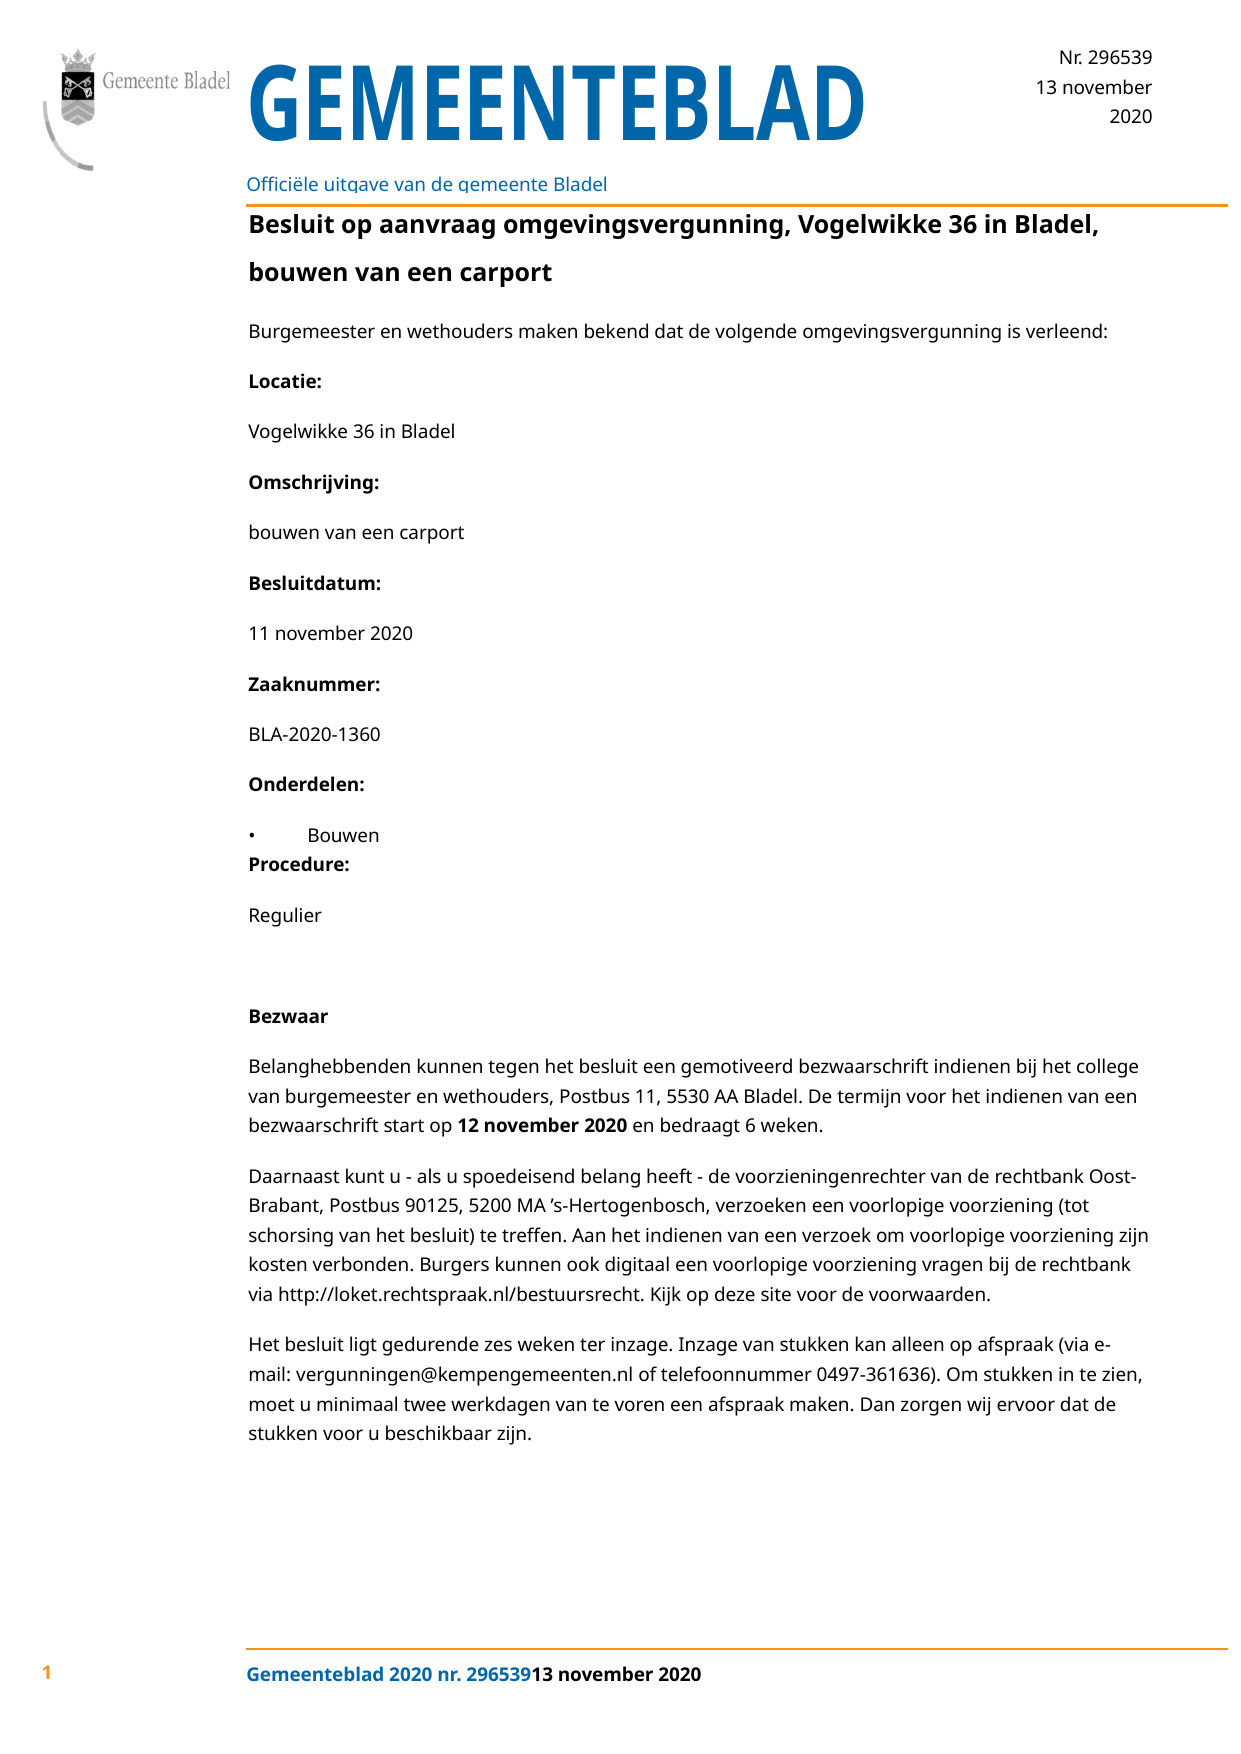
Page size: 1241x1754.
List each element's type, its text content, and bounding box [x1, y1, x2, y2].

text BLA-2020-1360 [248, 721, 1152, 747]
text Locatie: [248, 368, 1152, 394]
text Regulier [248, 902, 1152, 928]
text Onderdelen: [248, 772, 1152, 797]
text bouwen van een carport [248, 519, 1152, 545]
text Omschrijving: [248, 469, 1152, 495]
list Bouwen [248, 822, 1152, 848]
text Besluitdatum: [248, 570, 1152, 596]
text Bezwaar [248, 1003, 1152, 1029]
text Vogelwikke 36 in Bladel [248, 419, 1152, 444]
text Het besluit ligt gedurende zes weken ter inzage. Inzage van stukken kan alleen op afspraak (via e-mail: vergunningen@kempengemeenten.nl of telefoonnummer 0497-361636). Om stukken in te zien, moet u minimaal twee werkdagen van te voren een afspraak maken. Dan zorgen wij ervoor dat de stukken voor u beschikbaar zijn. [248, 1332, 1152, 1446]
text Procedure: [248, 852, 1152, 877]
text Burgemeester en wethouders maken bekend dat de volgende omgevingsvergunning is verleend: [248, 318, 1152, 344]
text Zaaknummer: [248, 671, 1152, 697]
text 11 november 2020 [248, 620, 1152, 646]
text Besluit op aanvraag omgevingsvergunning, Vogelwikke 36 in Bladel, bouwen van een carport [248, 207, 1152, 288]
picture [41, 47, 231, 172]
text Daarnaast kunt u - als u spoedeisend belang heeft - de voorzieningenrechter van de rechtbank Oost-Brabant, Postbus 90125, 5200 MA ’s-Hertogenbosch, verzoeken een voorlopige voorziening (tot schorsing van het besluit) te treffen. Aan het indienen van een verzoek om voorlopige voorziening zijn kosten verbonden. Burgers kunnen ook digitaal een voorlopige voorziening vragen bij de rechtbank via http://loket.rechtspraak.nl/bestuursrecht. Kijk op deze site voor de voorwaarden. [248, 1163, 1152, 1307]
text Belanghebbenden kunnen tegen het besluit een gemotiveerd bezwaarschrift indienen bij het college van burgemeester en wethouders, Postbus 11, 5530 AA Bladel. De termijn voor het indienen van een bezwaarschrift start op 12 november 2020 en bedraagt 6 weken. [248, 1053, 1152, 1138]
